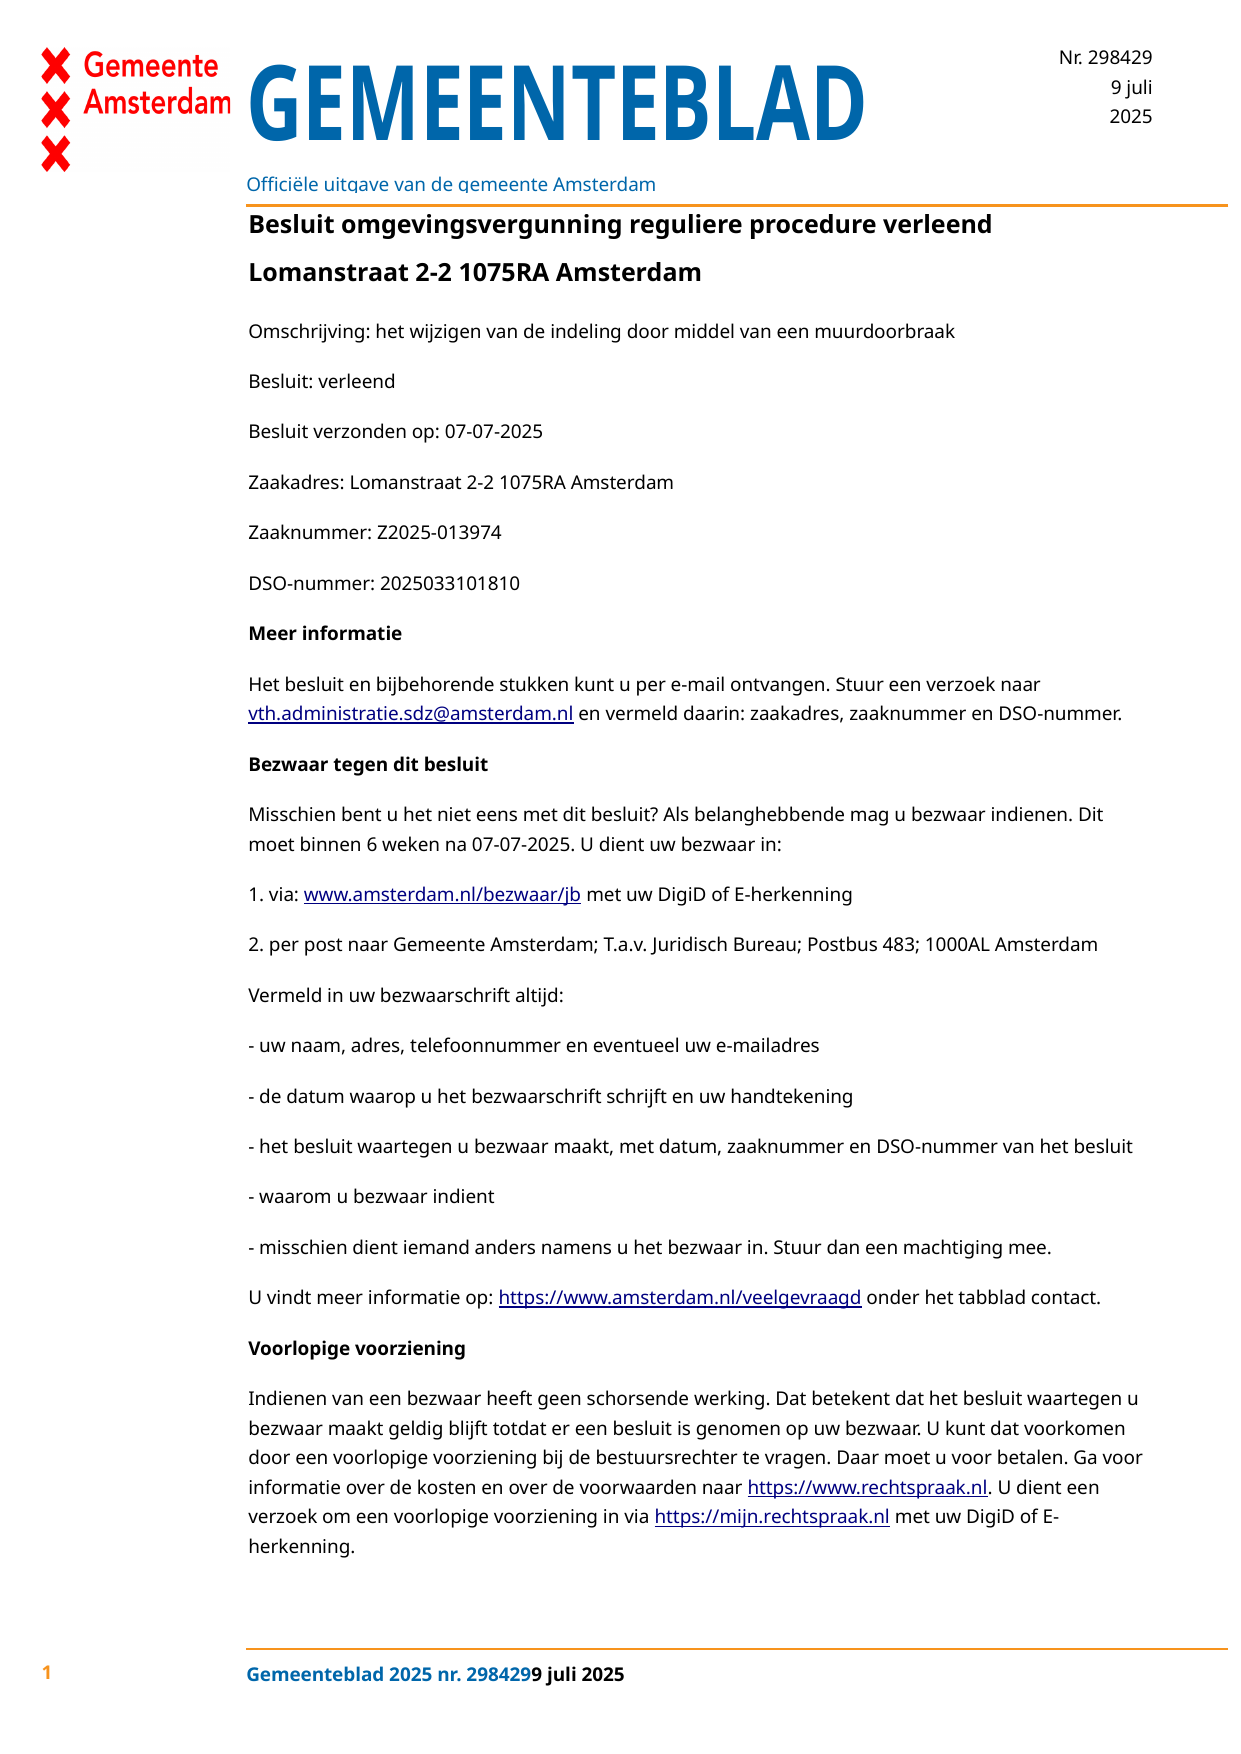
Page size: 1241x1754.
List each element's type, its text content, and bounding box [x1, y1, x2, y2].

text - uw naam, adres, telefoonnummer en eventueel uw e-mailadres [248, 1032, 1152, 1058]
text Zaakadres: Lomanstraat 2-2 1075RA Amsterdam [248, 469, 1152, 495]
text DSO-nummer: 2025033101810 [248, 570, 1152, 596]
text Het besluit en bijbehorende stukken kunt u per e-mail ontvangen. Stuur een verzoek naar vth.administratie.sdz@amsterdam.nl en vermeld daarin: zaakadres, zaaknummer en DSO-nummer. [248, 671, 1152, 726]
text Vermeld in uw bezwaarschrift altijd: [248, 982, 1152, 1008]
text Besluit omgevingsvergunning reguliere procedure verleend Lomanstraat 2-2 1075RA Amsterdam [248, 207, 1152, 288]
text Misschien bent u het niet eens met dit besluit? Als belanghebbende mag u bezwaar indienen. Dit moet binnen 6 weken na 07-07-2025. U dient uw bezwaar in: [248, 801, 1152, 857]
text 2. per post naar Gemeente Amsterdam; T.a.v. Juridisch Bureau; Postbus 483; 1000AL Amsterdam [248, 932, 1152, 957]
text Besluit: verleend [248, 368, 1152, 394]
text Indienen van een bezwaar heeft geen schorsende werking. Dat betekent dat het besluit waartegen u bezwaar maakt geldig blijft totdat er een besluit is genomen op uw bezwaar. U kunt dat voorkomen door een voorlopige voorziening bij de bestuursrechter te vragen. Daar moet u voor betalen. Ga voor informatie over de kosten en over de voorwaarden naar https://www.rechtspraak.nl. U dient een verzoek om een voorlopige voorziening in via https://mijn.rechtspraak.nl met uw DigiD of E-herkenning. [248, 1385, 1152, 1559]
text 1. via: www.amsterdam.nl/bezwaar/jb met uw DigiD of E-herkenning [248, 881, 1152, 907]
text - de datum waarop u het bezwaarschrift schrijft en uw handtekening [248, 1083, 1152, 1109]
text - waarom u bezwaar indient [248, 1184, 1152, 1209]
text Voorlopige voorziening [248, 1335, 1152, 1361]
text Omschrijving: het wijzigen van de indeling door middel van een muurdoorbraak [248, 318, 1152, 344]
text Zaaknummer: Z2025-013974 [248, 519, 1152, 545]
text Meer informatie [248, 620, 1152, 646]
text U vindt meer informatie op: https://www.amsterdam.nl/veelgevraagd onder het tabblad contact. [248, 1284, 1152, 1310]
text Bezwaar tegen dit besluit [248, 751, 1152, 777]
picture [41, 47, 231, 172]
text Besluit verzonden op: 07-07-2025 [248, 419, 1152, 444]
text - misschien dient iemand anders namens u het bezwaar in. Stuur dan een machtiging mee. [248, 1234, 1152, 1260]
text - het besluit waartegen u bezwaar maakt, met datum, zaaknummer en DSO-nummer van het besluit [248, 1133, 1152, 1159]
